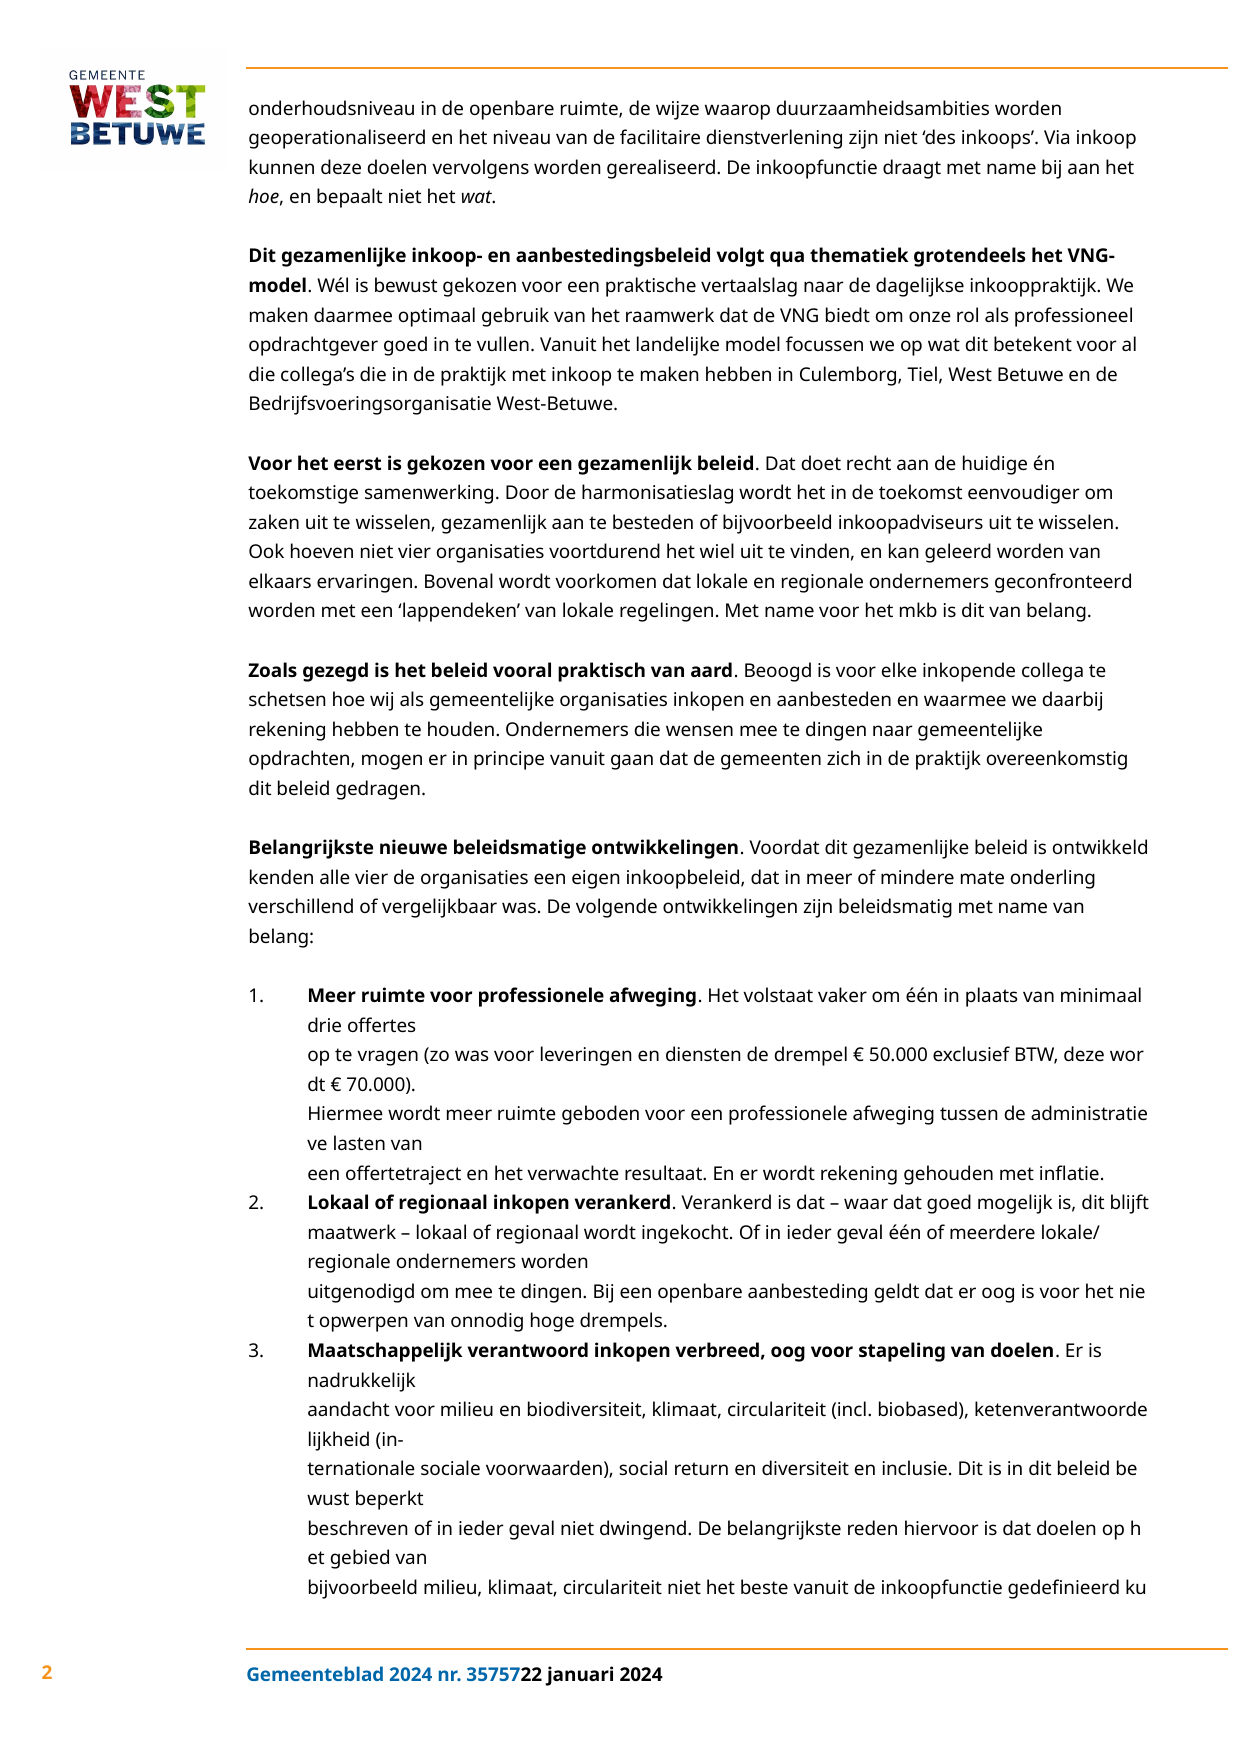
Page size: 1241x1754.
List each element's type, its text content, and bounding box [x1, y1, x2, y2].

list Lokaal of regionaal inkopen verankerd. Verankerd is dat – waar dat goed mogelijk is, dit blijft maatwerk – lokaal of regionaal wordt ingekocht. Of in ieder geval één of meerdere lokale/regionale ondernemers worden uitgenodigd om mee te dingen. Bij een openbare aanbesteding geldt dat er oog is voor het niet opwerpen van onnodig hoge drempels. [248, 1189, 1152, 1333]
text Dit gezamenlijke inkoop- en aanbestedingsbeleid volgt qua thematiek grotendeels het VNG- model. Wél is bewust gekozen voor een praktische vertaalslag naar de dagelijkse inkooppraktijk. We maken daarmee optimaal gebruik van het raamwerk dat de VNG biedt om onze rol als professioneel opdrachtgever goed in te vullen. Vanuit het landelijke model focussen we op wat dit betekent voor al die collega’s die in de praktijk met inkoop te maken hebben in Culemborg, Tiel, West Betuwe en de Bedrijfsvoeringsorganisatie West-Betuwe. [248, 243, 1152, 416]
picture [41, 47, 231, 172]
text onderhoudsniveau in de openbare ruimte, de wijze waarop duurzaamheidsambities worden geoperationaliseerd en het niveau van de facilitaire dienstverlening zijn niet ‘des inkoops’. Via inkoop kunnen deze doelen vervolgens worden gerealiseerd. De inkoopfunctie draagt met name bij aan het hoe, en bepaalt niet het wat. [248, 95, 1152, 209]
list Maatschappelijk verantwoord inkopen verbreed, oog voor stapeling van doelen. Er is nadrukkelijk aandacht voor milieu en biodiversiteit, klimaat, circulariteit (incl. biobased), ketenverantwoordelijkheid (in- ternationale sociale voorwaarden), social return en diversiteit en inclusie. Dit is in dit beleid bewust beperkt beschreven of in ieder geval niet dwingend. De belangrijkste reden hiervoor is dat doelen op het gebied van bijvoorbeeld milieu, klimaat, circulariteit niet het beste vanuit de inkoopfunctie gedefinieerd ku [248, 1337, 1152, 1600]
list Meer ruimte voor professionele afweging. Het volstaat vaker om één in plaats van minimaal drie offertes op te vragen (zo was voor leveringen en diensten de drempel € 50.000 exclusief BTW, deze wordt € 70.000). Hiermee wordt meer ruimte geboden voor een professionele afweging tussen de administratieve lasten van een offertetraject en het verwachte resultaat. En er wordt rekening gehouden met inflatie. [248, 982, 1152, 1186]
text Voor het eerst is gekozen voor een gezamenlijk beleid. Dat doet recht aan de huidige én toekomstige samenwerking. Door de harmonisatieslag wordt het in de toekomst eenvoudiger om zaken uit te wisselen, gezamenlijk aan te besteden of bijvoorbeeld inkoopadviseurs uit te wisselen. Ook hoeven niet vier organisaties voortdurend het wiel uit te vinden, en kan geleerd worden van elkaars ervaringen. Bovenal wordt voorkomen dat lokale en regionale ondernemers geconfronteerd worden met een ‘lappendeken’ van lokale regelingen. Met name voor het mkb is dit van belang. [248, 450, 1152, 623]
text Belangrijkste nieuwe beleidsmatige ontwikkelingen. Voordat dit gezamenlijke beleid is ontwikkeld kenden alle vier de organisaties een eigen inkoopbeleid, dat in meer of mindere mate onderling verschillend of vergelijkbaar was. De volgende ontwikkelingen zijn beleidsmatig met name van belang: [248, 834, 1152, 949]
text Zoals gezegd is het beleid vooral praktisch van aard. Beoogd is voor elke inkopende collega te schetsen hoe wij als gemeentelijke organisaties inkopen en aanbesteden en waarmee we daarbij rekening hebben te houden. Ondernemers die wensen mee te dingen naar gemeentelijke opdrachten, mogen er in principe vanuit gaan dat de gemeenten zich in de praktijk overeenkomstig dit beleid gedragen. [248, 657, 1152, 801]
